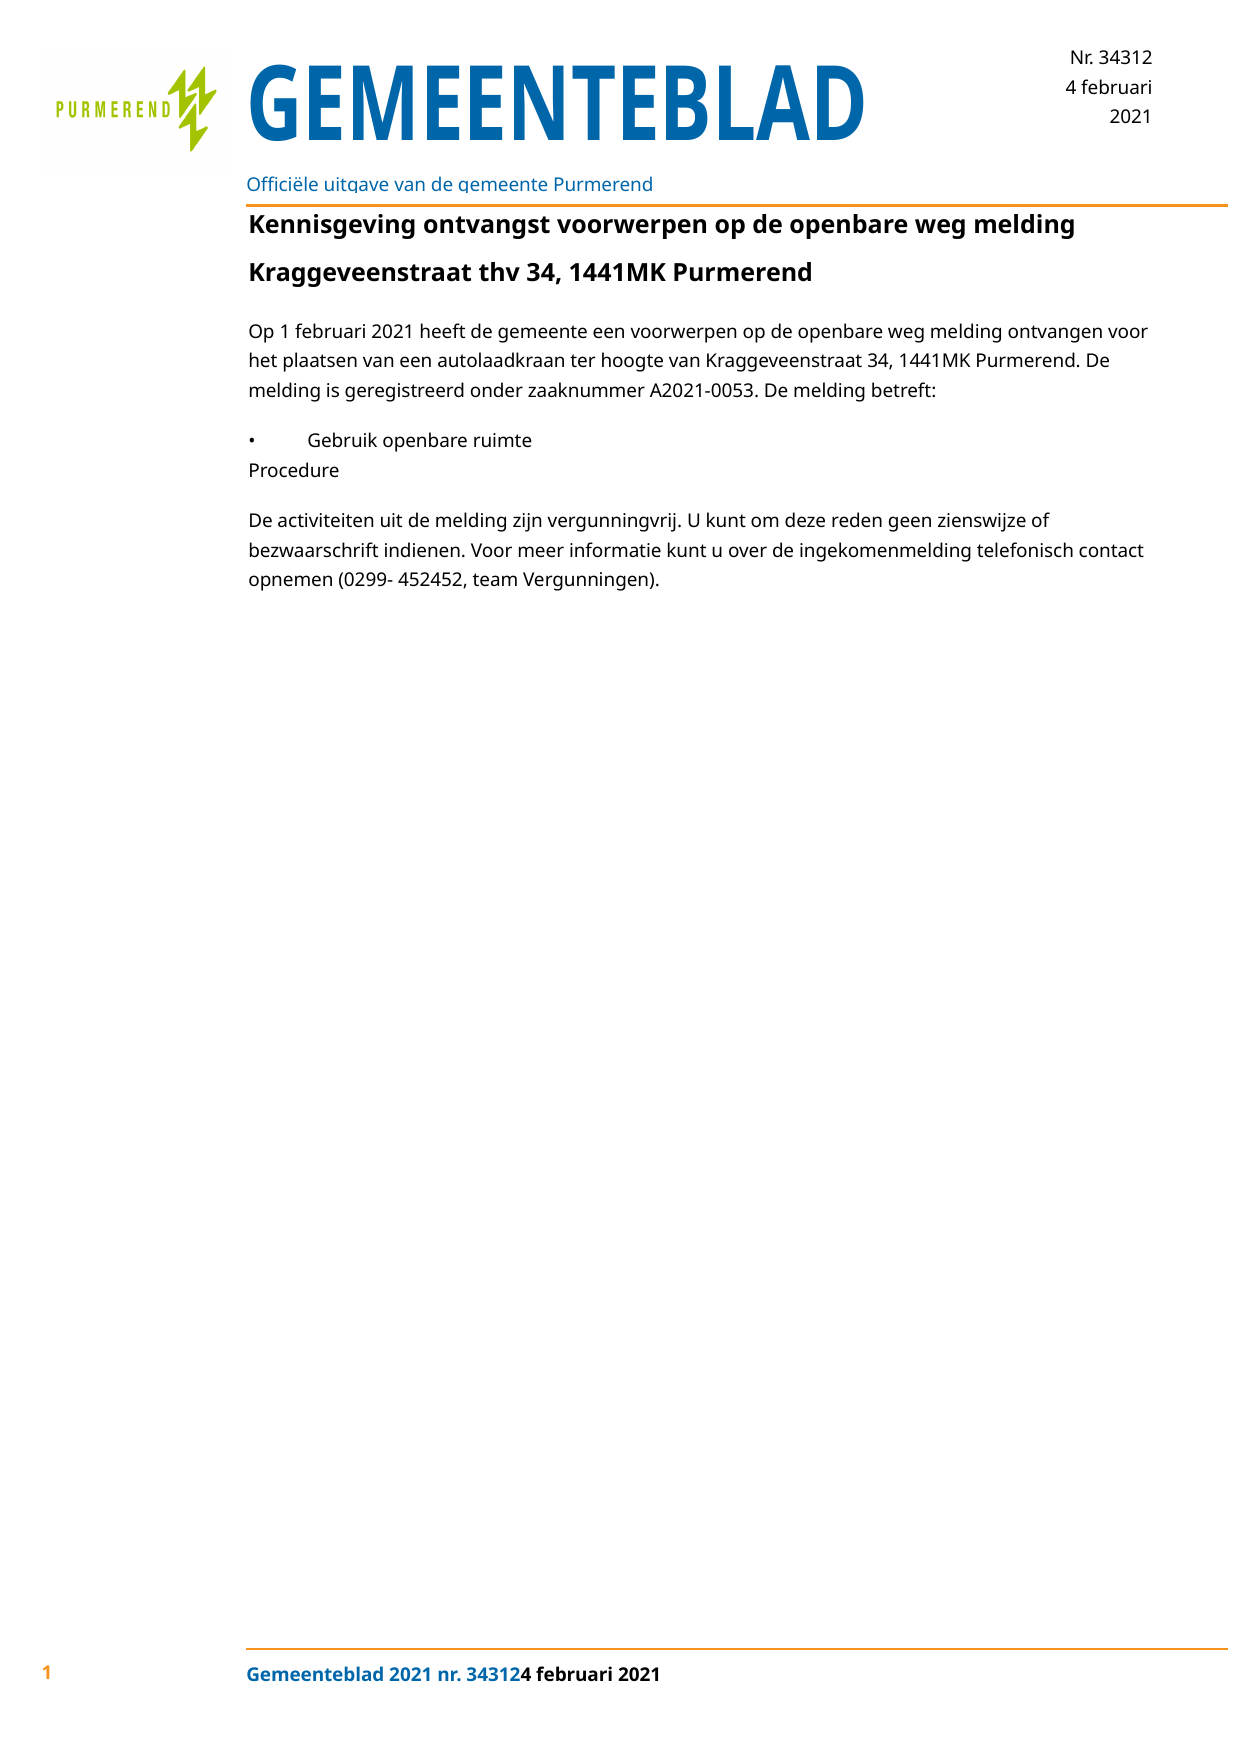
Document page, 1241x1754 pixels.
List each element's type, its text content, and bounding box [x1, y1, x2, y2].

list Gebruik openbare ruimte [248, 427, 1152, 453]
text Kennisgeving ontvangst voorwerpen op de openbare weg melding Kraggeveenstraat thv 34, 1441MK Purmerend [248, 207, 1152, 288]
text Op 1 februari 2021 heeft de gemeente een voorwerpen op de openbare weg melding ontvangen voor het plaatsen van een autolaadkraan ter hoogte van Kraggeveenstraat 34, 1441MK Purmerend. De melding is geregistreerd onder zaaknummer A2021-0053. De melding betreft: [248, 318, 1152, 403]
picture [41, 47, 231, 172]
text De activiteiten uit de melding zijn vergunningvrij. U kunt om deze reden geen zienswijze of bezwaarschrift indienen. Voor meer informatie kunt u over de ingekomenmelding telefonisch contact opnemen (0299- 452452, team Vergunningen). [248, 507, 1152, 592]
text Procedure [248, 457, 1152, 483]
